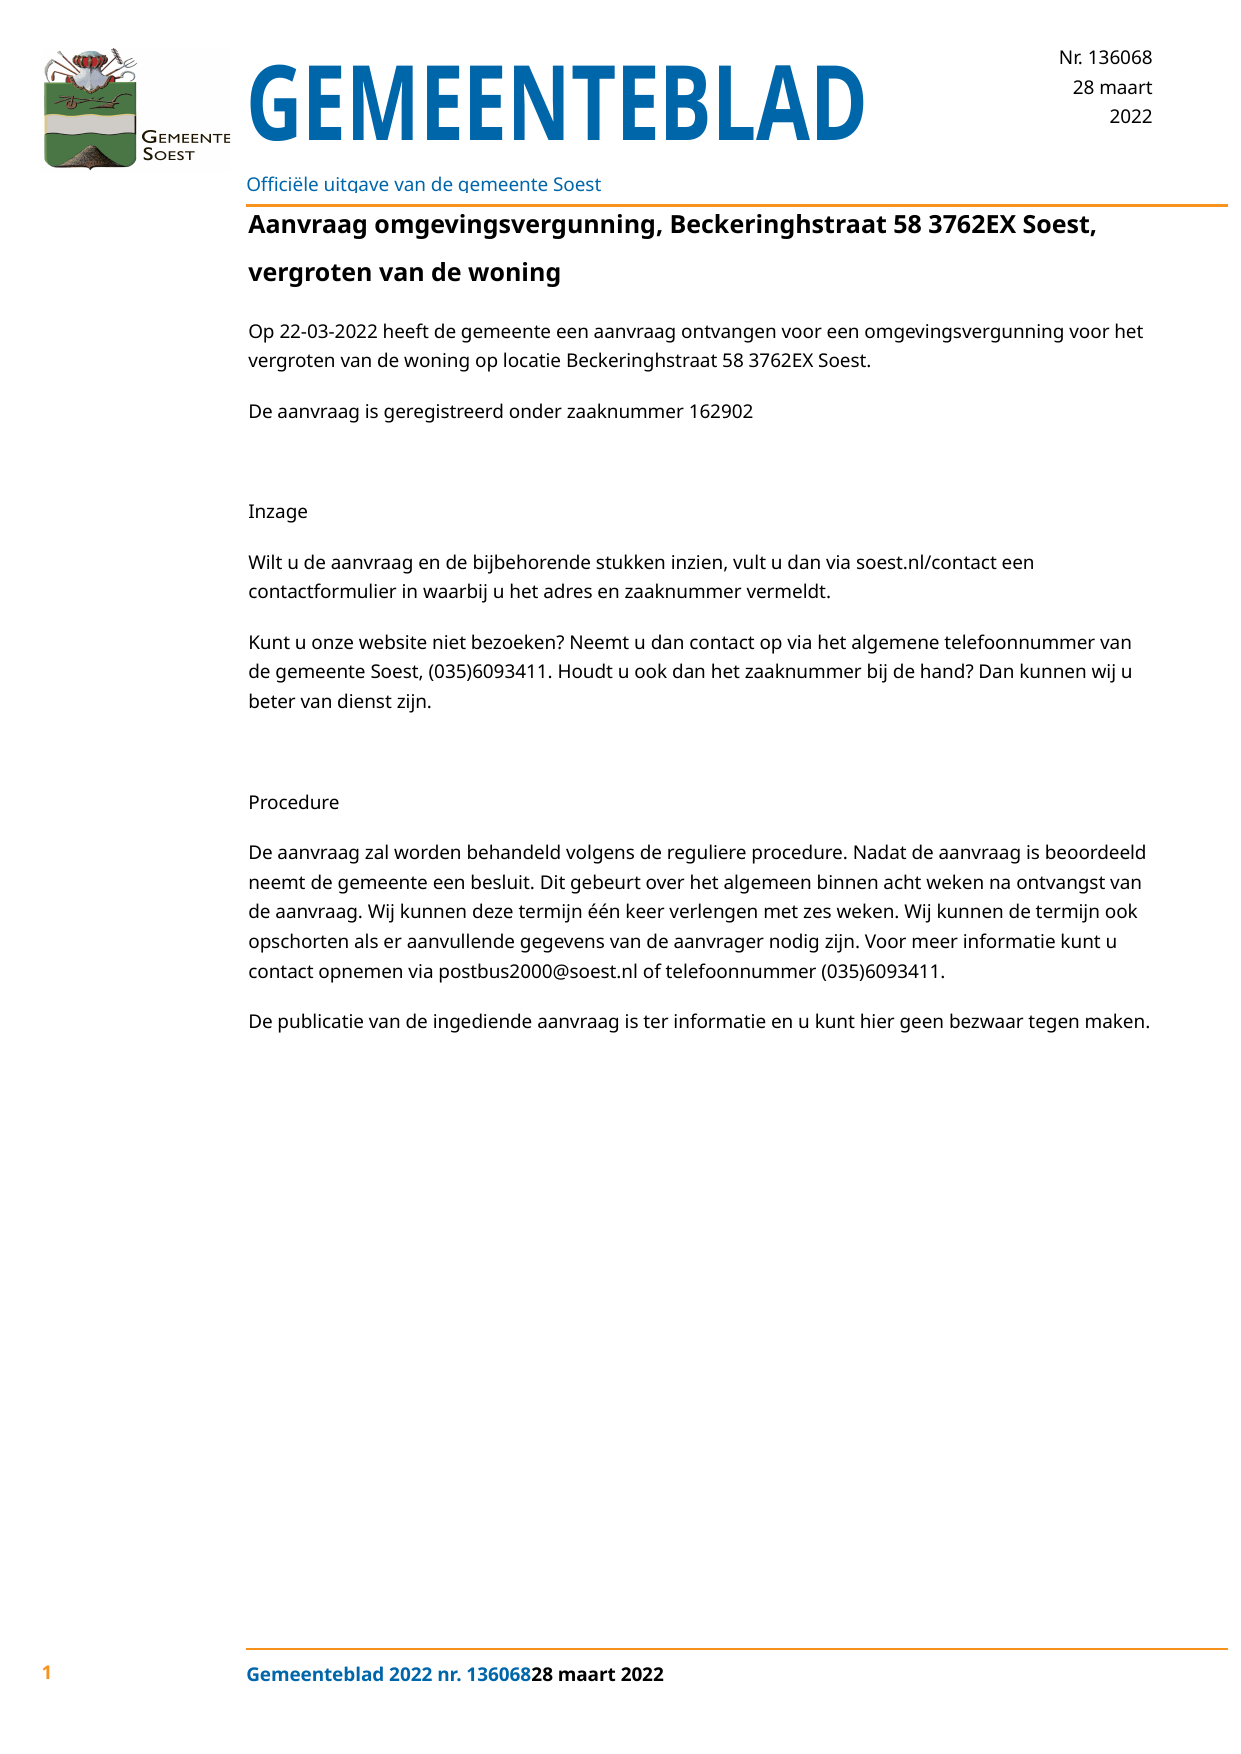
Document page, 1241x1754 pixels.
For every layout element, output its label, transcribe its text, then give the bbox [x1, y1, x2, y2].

text Inzage [248, 499, 1152, 524]
text Op 22-03-2022 heeft de gemeente een aanvraag ontvangen voor een omgevingsvergunning voor het vergroten van de woning op locatie Beckeringhstraat 58 3762EX Soest. [248, 318, 1152, 373]
text Wilt u de aanvraag en de bijbehorende stukken inzien, vult u dan via soest.nl/contact een contactformulier in waarbij u het adres en zaaknummer vermeldt. [248, 549, 1152, 604]
text Procedure [248, 789, 1152, 815]
text De aanvraag zal worden behandeld volgens de reguliere procedure. Nadat de aanvraag is beoordeeld neemt de gemeente een besluit. Dit gebeurt over het algemeen binnen acht weken na ontvangst van de aanvraag. Wij kunnen deze termijn één keer verlengen met zes weken. Wij kunnen de termijn ook opschorten als er aanvullende gegevens van de aanvrager nodig zijn. Voor meer informatie kunt u contact opnemen via postbus2000@soest.nl of telefoonnummer (035)6093411. [248, 839, 1152, 984]
text De publicatie van de ingediende aanvraag is ter informatie en u kunt hier geen bezwaar tegen maken. [248, 1008, 1152, 1034]
text Aanvraag omgevingsvergunning, Beckeringhstraat 58 3762EX Soest, vergroten van de woning [248, 207, 1152, 288]
text De aanvraag is geregistreerd onder zaaknummer 162902 [248, 398, 1152, 424]
picture [41, 47, 231, 172]
text Kunt u onze website niet bezoeken? Neemt u dan contact op via het algemene telefoonnummer van de gemeente Soest, (035)6093411. Houdt u ook dan het zaaknummer bij de hand? Dan kunnen wij u beter van dienst zijn. [248, 629, 1152, 714]
